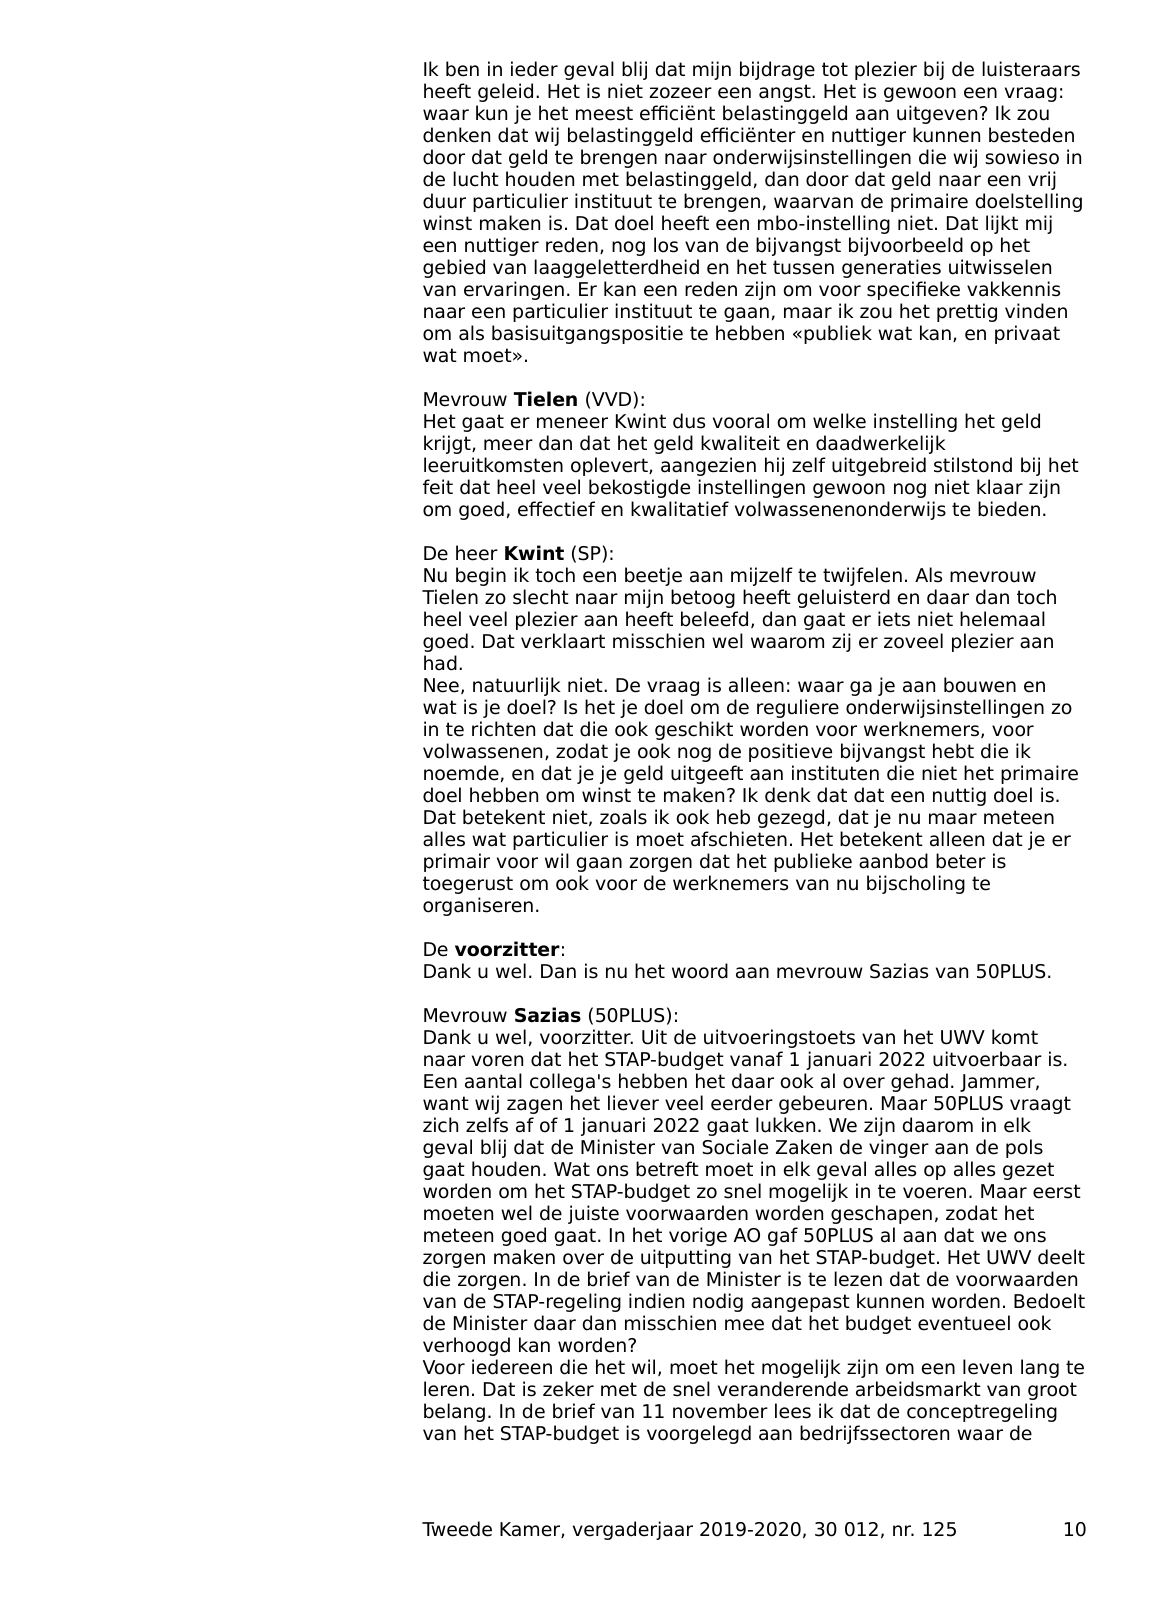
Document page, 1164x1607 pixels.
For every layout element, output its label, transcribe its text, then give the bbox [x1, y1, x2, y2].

text Dank u wel, voorzitter. Uit de uitvoeringstoets van het UWV komt naar voren dat het STAP-budget vanaf 1 januari 2022 uitvoerbaar is. Een aantal collega's hebben het daar ook al over gehad. Jammer, want wij zagen het liever veel eerder gebeuren. Maar 50PLUS vraagt zich zelfs af of 1 januari 2022 gaat lukken. We zijn daarom in elk geval blij dat de Minister van Sociale Zaken de vinger aan de pols gaat houden. Wat ons betreft moet in elk geval alles op alles gezet worden om het STAP-budget zo snel mogelijk in te voeren. Maar eerst moeten wel de juiste voorwaarden worden geschapen, zodat het meteen goed gaat. In het vorige AO gaf 50PLUS al aan dat we ons zorgen maken over de uitputting van het STAP-budget. Het UWV deelt die zorgen. In de brief van de Minister is te lezen dat de voorwaarden van de STAP-regeling indien nodig aangepast kunnen worden. Bedoelt de Minister daar dan misschien mee dat het budget eventueel ook verhoogd kan worden? [422, 1027, 1087, 1357]
text Nee, natuurlijk niet. De vraag is alleen: waar ga je aan bouwen en wat is je doel? Is het je doel om de reguliere onderwijsinstellingen zo in te richten dat die ook geschikt worden voor werknemers, voor volwassenen, zodat je ook nog de positieve bijvangst hebt die ik noemde, en dat je je geld uitgeeft aan instituten die niet het primaire doel hebben om winst te maken? Ik denk dat dat een nuttig doel is. Dat betekent niet, zoals ik ook heb gezegd, dat je nu maar meteen alles wat particulier is moet afschieten. Het betekent alleen dat je er primair voor wil gaan zorgen dat het publieke aanbod beter is toegerust om ook voor de werknemers van nu bijscholing te organiseren. [422, 675, 1087, 917]
text Nu begin ik toch een beetje aan mijzelf te twijfelen. Als mevrouw Tielen zo slecht naar mijn betoog heeft geluisterd en daar dan toch heel veel plezier aan heeft beleefd, dan gaat er iets niet helemaal goed. Dat verklaart misschien wel waarom zij er zoveel plezier aan had. [422, 565, 1087, 675]
text Voor iedereen die het wil, moet het mogelijk zijn om een leven lang te leren. Dat is zeker met de snel veranderende arbeidsmarkt van groot belang. In de brief van 11 november lees ik dat de conceptregeling van het STAP-budget is voorgelegd aan bedrijfssectoren waar de [422, 1357, 1087, 1444]
text De heer Kwint (SP): [422, 543, 1087, 565]
text Mevrouw Tielen (VVD): [422, 389, 1087, 411]
text De voorzitter: [422, 939, 1087, 961]
text Het gaat er meneer Kwint dus vooral om welke instelling het geld krijgt, meer dan dat het geld kwaliteit en daadwerkelijk leeruitkomsten oplevert, aangezien hij zelf uitgebreid stilstond bij het feit dat heel veel bekostigde instellingen gewoon nog niet klaar zijn om goed, effectief en kwalitatief volwassenenonderwijs te bieden. [422, 411, 1087, 521]
text Dank u wel. Dan is nu het woord aan mevrouw Sazias van 50PLUS. [422, 961, 1087, 983]
text Ik ben in ieder geval blij dat mijn bijdrage tot plezier bij de luisteraars heeft geleid. Het is niet zozeer een angst. Het is gewoon een vraag: waar kun je het meest efficiënt belastinggeld aan uitgeven? Ik zou denken dat wij belastinggeld efficiënter en nuttiger kunnen besteden door dat geld te brengen naar onderwijsinstellingen die wij sowieso in de lucht houden met belastinggeld, dan door dat geld naar een vrij duur particulier instituut te brengen, waarvan de primaire doelstelling winst maken is. Dat doel heeft een mbo-instelling niet. Dat lijkt mij een nuttiger reden, nog los van de bijvangst bijvoorbeeld op het gebied van laaggeletterdheid en het tussen generaties uitwisselen van ervaringen. Er kan een reden zijn om voor specifieke vakkennis naar een particulier instituut te gaan, maar ik zou het prettig vinden om als basisuitgangspositie te hebben «publiek wat kan, en privaat wat moet». [422, 59, 1087, 367]
text Mevrouw Sazias (50PLUS): [422, 1005, 1087, 1027]
